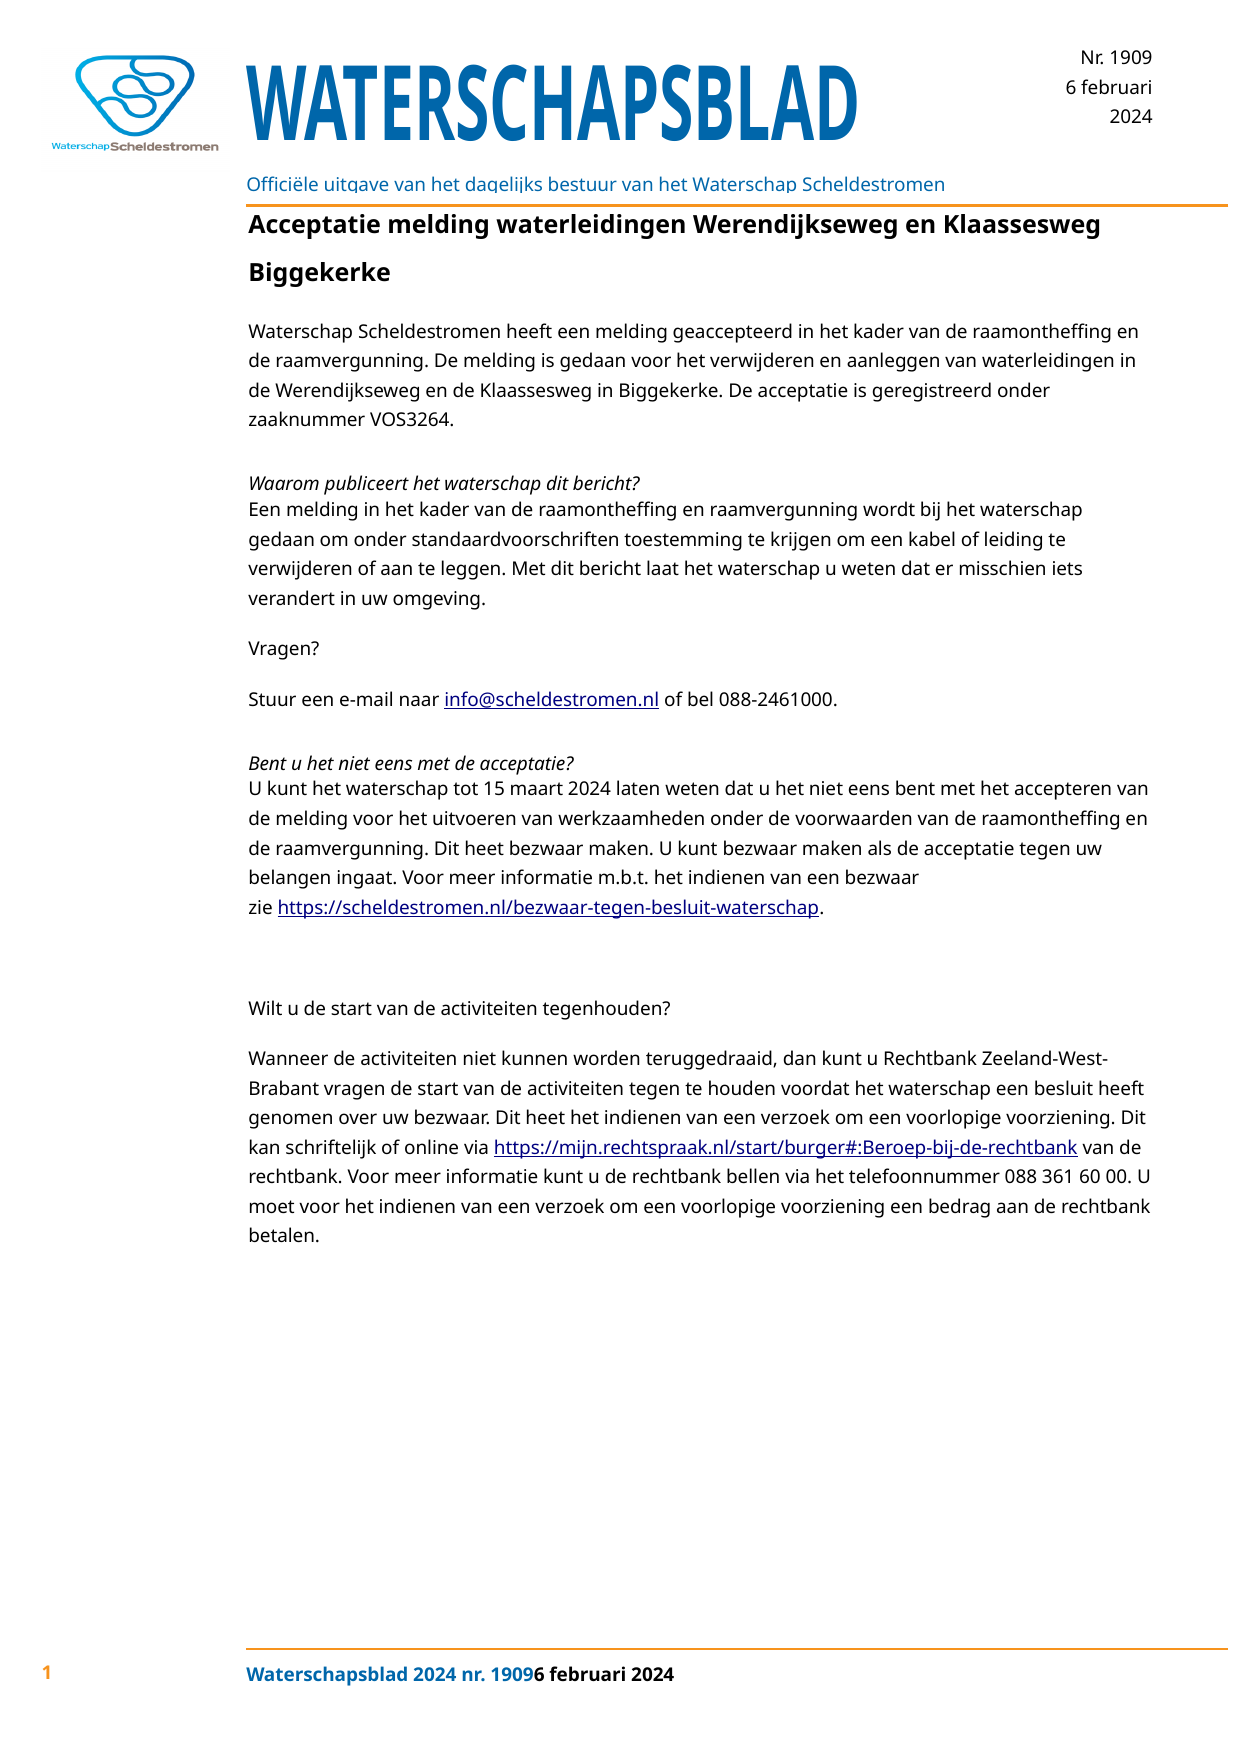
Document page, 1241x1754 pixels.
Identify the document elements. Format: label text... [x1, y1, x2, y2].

text U kunt het waterschap tot 15 maart 2024 laten weten dat u het niet eens bent met het accepteren van de melding voor het uitvoeren van werkzaamheden onder de voorwaarden van de raamontheffing en de raamvergunning. Dit heet bezwaar maken. U kunt bezwaar maken als de acceptatie tegen uw belangen ingaat. Voor meer informatie m.b.t. het indienen van een bezwaar zie https://scheldestromen.nl/bezwaar-tegen-besluit-waterschap. [248, 776, 1152, 920]
text Een melding in het kader van de raamontheffing en raamvergunning wordt bij het waterschap gedaan om onder standaardvoorschriften toestemming te krijgen om een kabel of leiding te verwijderen of aan te leggen. Met dit bericht laat het waterschap u weten dat er misschien iets verandert in uw omgeving. [248, 496, 1152, 611]
text Wilt u de start van de activiteiten tegenhouden? [248, 995, 1152, 1021]
text Waterschap Scheldestromen heeft een melding geaccepteerd in het kader van de raamontheffing en de raamvergunning. De melding is gedaan voor het verwijderen en aanleggen van waterleidingen in de Werendijkseweg en de Klaassesweg in Biggekerke. De acceptatie is geregistreerd onder zaaknummer VOS3264. [248, 318, 1152, 432]
text Bent u het niet eens met de acceptatie? [248, 750, 1152, 776]
text Wanneer de activiteiten niet kunnen worden teruggedraaid, dan kunt u Rechtbank Zeeland-West-Brabant vragen de start van de activiteiten tegen te houden voordat het waterschap een besluit heeft genomen over uw bezwaar. Dit heet het indienen van een verzoek om een voorlopige voorziening. Dit kan schriftelijk of online via https://mijn.rechtspraak.nl/start/burger#:Beroep-bij-de-rechtbank van de rechtbank. Voor meer informatie kunt u de rechtbank bellen via het telefoonnummer 088 361 60 00. U moet voor het indienen van een verzoek om een voorlopige voorziening een bedrag aan de rechtbank betalen. [248, 1045, 1152, 1248]
text Waarom publiceert het waterschap dit bericht? [248, 471, 1152, 496]
text Acceptatie melding waterleidingen Werendijkseweg en Klaassesweg Biggekerke [248, 207, 1152, 288]
text Vragen? [248, 636, 1152, 661]
text Stuur een e-mail naar info@scheldestromen.nl of bel 088-2461000. [248, 686, 1152, 712]
picture [41, 47, 231, 172]
